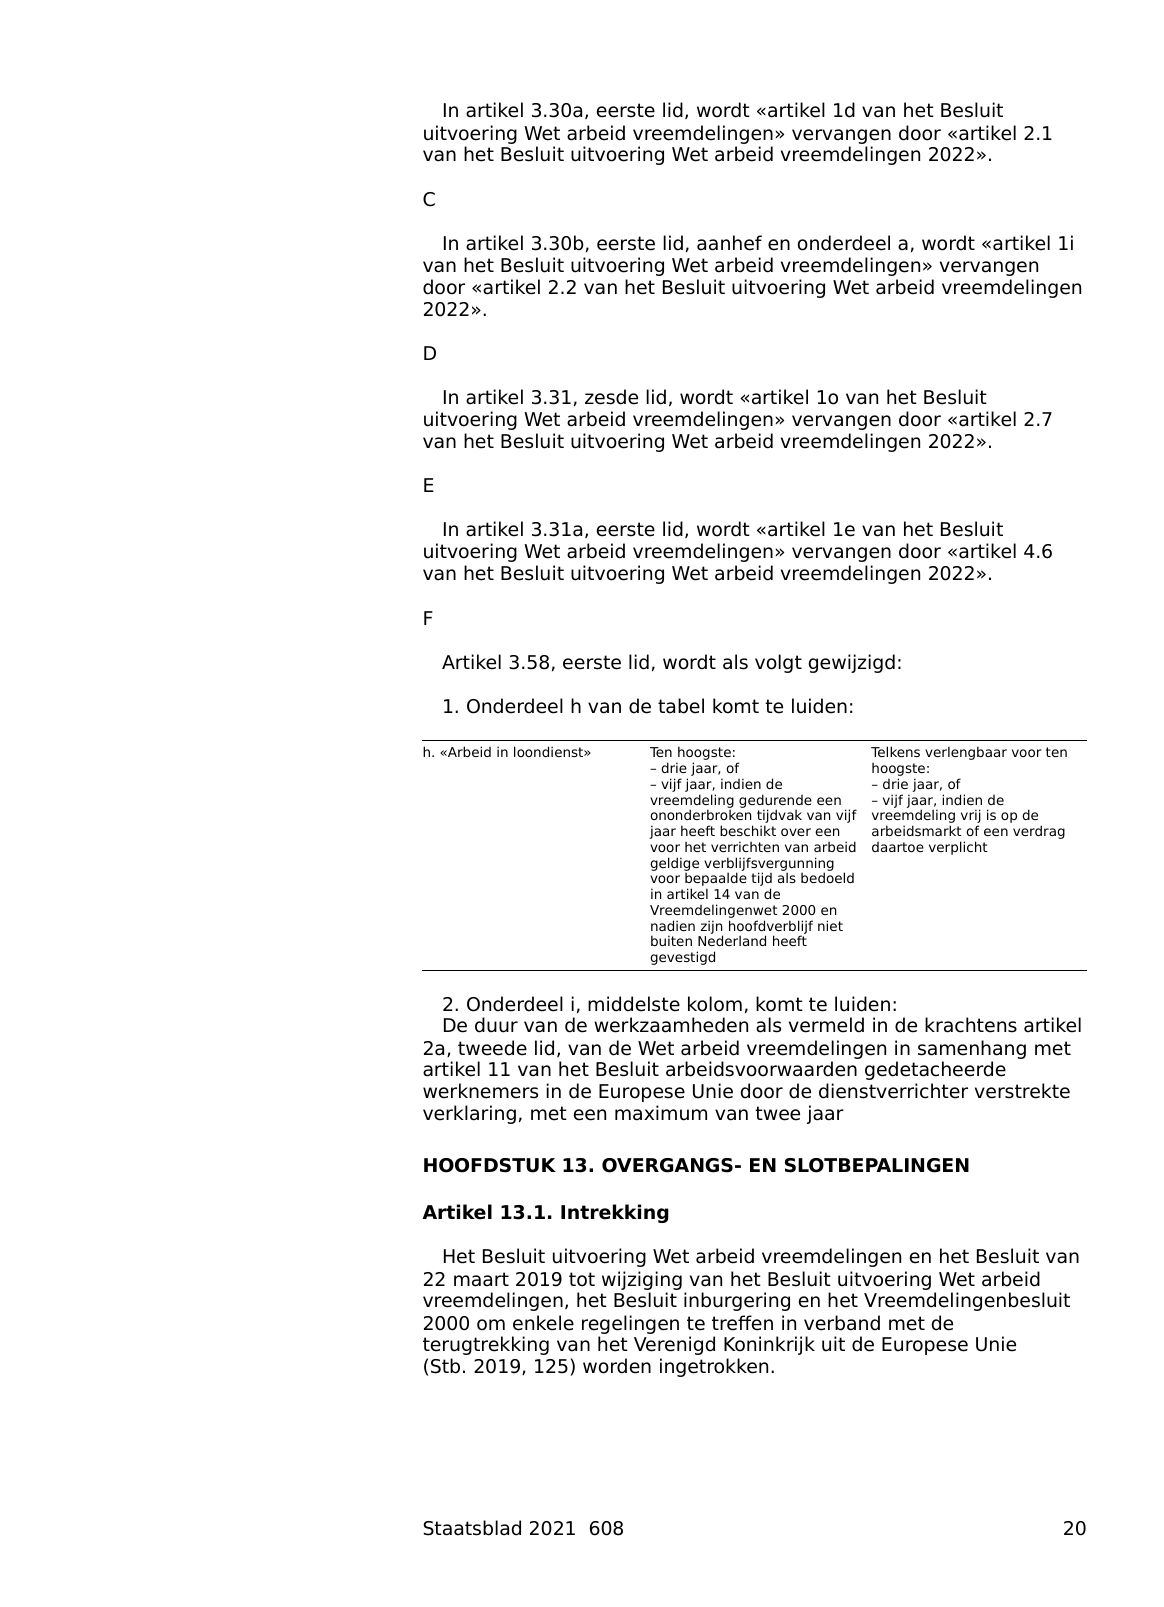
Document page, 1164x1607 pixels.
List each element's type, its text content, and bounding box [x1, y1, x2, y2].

text De duur van de werkzaamheden als vermeld in de krachtens artikel 2a, tweede lid, van de Wet arbeid vreemdelingen in samenhang met artikel 11 van het Besluit arbeidsvoorwaarden gedetacheerde werknemers in de Europese Unie door de dienstverrichter verstrekte verklaring, met een maximum van twee jaar [422, 1015, 1087, 1125]
text In artikel 3.31, zesde lid, wordt «artikel 1o van het Besluit uitvoering Wet arbeid vreemdelingen» vervangen door «artikel 2.7 van het Besluit uitvoering Wet arbeid vreemdelingen 2022». [422, 387, 1087, 453]
subtitle Artikel 13.1. Intrekking [422, 1202, 1087, 1224]
text In artikel 3.30a, eerste lid, wordt «artikel 1d van het Besluit uitvoering Wet arbeid vreemdelingen» vervangen door «artikel 2.1 van het Besluit uitvoering Wet arbeid vreemdelingen 2022». [422, 100, 1087, 166]
text 2. Onderdeel i, middelste kolom, komt te luiden: [422, 993, 1087, 1015]
text Artikel 3.58, eerste lid, wordt als volgt gewijzigd: [422, 652, 1087, 673]
table_header Ten hoogste: – drie jaar, of – vijf jaar, indien de vreemdeling gedurende een ononderbroken tijdvak van vijf jaar heeft beschikt over een voor het verrichten van arbeid geldige verblijfsvergunning voor bepaalde tijd als bedoeld in artikel 14 van de Vreemdelingenwet 2000 en nadien zijn hoofdverblijf niet buiten Nederland heeft gevestigd [644, 741, 865, 970]
text D [422, 343, 1087, 365]
table_header Telkens verlengbaar voor ten hoogste: – drie jaar, of – vijf jaar, indien de vreemdeling vrij is op de arbeidsmarkt of een verdrag daartoe verplicht [865, 741, 1087, 970]
subtitle HOOFDSTUK 13. OVERGANGS- EN SLOTBEPALINGEN [422, 1155, 1087, 1177]
text C [422, 188, 1087, 211]
text In artikel 3.31a, eerste lid, wordt «artikel 1e van het Besluit uitvoering Wet arbeid vreemdelingen» vervangen door «artikel 4.6 van het Besluit uitvoering Wet arbeid vreemdelingen 2022». [422, 519, 1087, 585]
text In artikel 3.30b, eerste lid, aanhef en onderdeel a, wordt «artikel 1i van het Besluit uitvoering Wet arbeid vreemdelingen» vervangen door «artikel 2.2 van het Besluit uitvoering Wet arbeid vreemdelingen 2022». [422, 233, 1087, 321]
text F [422, 607, 1087, 629]
text Het Besluit uitvoering Wet arbeid vreemdelingen en het Besluit van 22 maart 2019 tot wijziging van het Besluit uitvoering Wet arbeid vreemdelingen, het Besluit inburgering en het Vreemdelingenbesluit 2000 om enkele regelingen te treffen in verband met de terugtrekking van het Verenigd Koninkrijk uit de Europese Unie (Stb. 2019, 125) worden ingetrokken. [422, 1246, 1087, 1378]
table_header h. «Arbeid in loondienst» [422, 741, 644, 970]
text 1. Onderdeel h van de tabel komt te luiden: [422, 696, 1087, 718]
text E [422, 475, 1087, 497]
